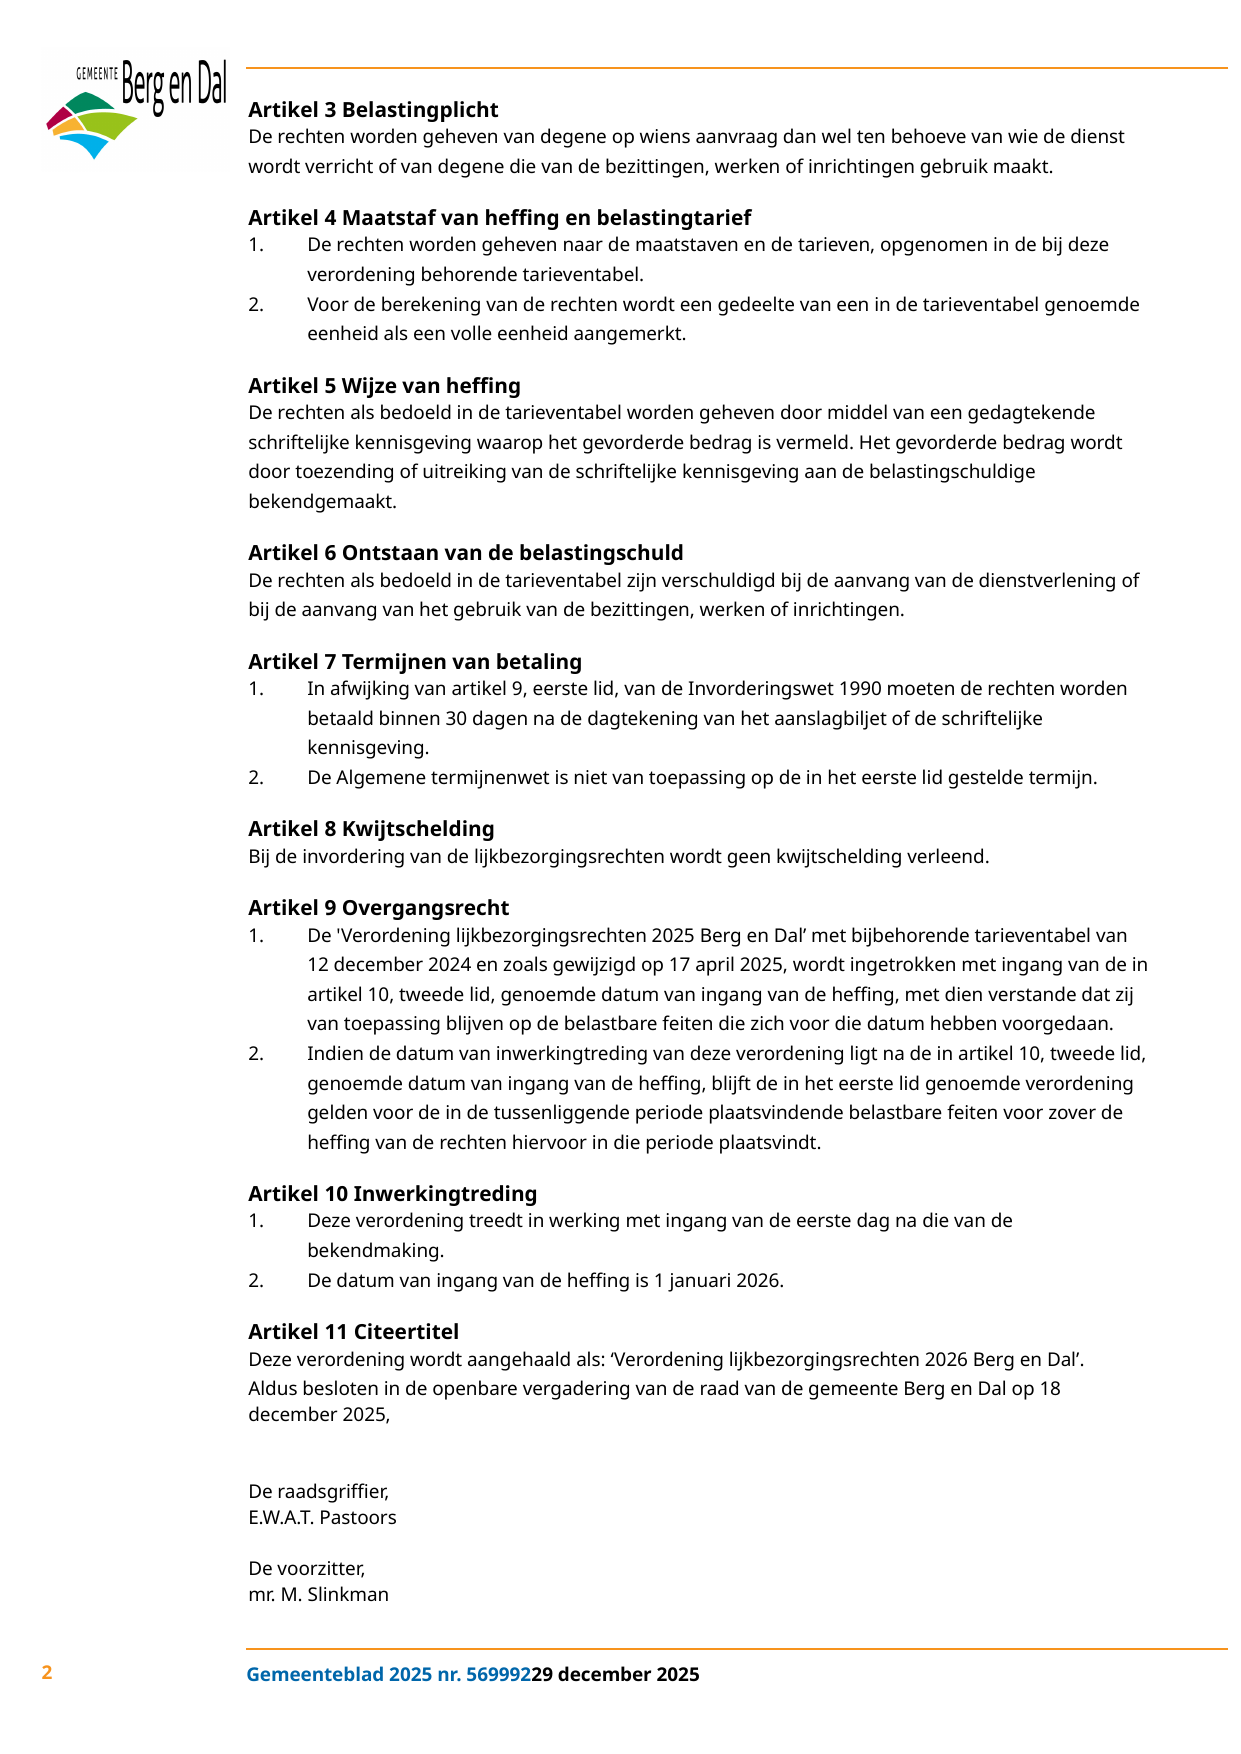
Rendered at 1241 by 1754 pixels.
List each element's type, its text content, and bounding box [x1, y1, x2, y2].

text Artikel 7 Termijnen van betaling [248, 647, 1152, 675]
list De datum van ingang van de heffing is 1 januari 2026. [248, 1267, 1152, 1293]
text Artikel 5 Wijze van heffing [248, 371, 1152, 399]
text De rechten als bedoeld in de tarieventabel worden geheven door middel van een gedagtekende schriftelijke kennisgeving waarop het gevorderde bedrag is vermeld. Het gevorderde bedrag wordt door toezending of uitreiking van de schriftelijke kennisgeving aan de belastingschuldige bekendgemaakt. [248, 399, 1152, 514]
text De rechten als bedoeld in de tarieventabel zijn verschuldigd bij de aanvang van de dienstverlening of bij de aanvang van het gebruik van de bezittingen, werken of inrichtingen. [248, 567, 1152, 622]
text Bij de invordering van de lijkbezorgingsrechten wordt geen kwijtschelding verleend. [248, 843, 1152, 869]
text Artikel 4 Maatstaf van heffing en belastingtarief [248, 203, 1152, 232]
text Artikel 11 Citeertitel [248, 1317, 1152, 1346]
text E.W.A.T. Pastoors [248, 1504, 1152, 1530]
list De 'Verordening lijkbezorgingsrechten 2025 Berg en Dal’ met bijbehorende tarieventabel van 12 december 2024 en zoals gewijzigd op 17 april 2025, wordt ingetrokken met ingang van de in artikel 10, tweede lid, genoemde datum van ingang van de heffing, met dien verstande dat zij van toepassing blijven op de belastbare feiten die zich voor die datum hebben voorgedaan. [248, 922, 1152, 1036]
text De voorzitter, [248, 1555, 1152, 1581]
list Voor de berekening van de rechten wordt een gedeelte van een in de tarieventabel genoemde eenheid als een volle eenheid aangemerkt. [248, 291, 1152, 346]
text Aldus besloten in de openbare vergadering van de raad van de gemeente Berg en Dal op 18 december 2025, [248, 1375, 1152, 1427]
text Artikel 6 Ontstaan van de belastingschuld [248, 538, 1152, 567]
text De raadsgriffier, [248, 1478, 1152, 1504]
list Indien de datum van inwerkingtreding van deze verordening ligt na de in artikel 10, tweede lid, genoemde datum van ingang van de heffing, blijft de in het eerste lid genoemde verordening gelden voor de in de tussenliggende periode plaatsvindende belastbare feiten voor zover de heffing van de rechten hiervoor in die periode plaatsvindt. [248, 1040, 1152, 1154]
picture [41, 47, 231, 172]
list De rechten worden geheven naar de maatstaven en de tarieven, opgenomen in de bij deze verordening behorende tarieventabel. [248, 232, 1152, 287]
text De rechten worden geheven van degene op wiens aanvraag dan wel ten behoeve van wie de dienst wordt verricht of van degene die van de bezittingen, werken of inrichtingen gebruik maakt. [248, 123, 1152, 178]
text Artikel 8 Kwijtschelding [248, 814, 1152, 843]
text Artikel 10 Inwerkingtreding [248, 1179, 1152, 1208]
text mr. M. Slinkman [248, 1581, 1152, 1607]
list In afwijking van artikel 9, eerste lid, van de Invorderingswet 1990 moeten de rechten worden betaald binnen 30 dagen na de dagtekening van het aanslagbiljet of de schriftelijke kennisgeving. [248, 675, 1152, 760]
text Artikel 9 Overgangsrecht [248, 893, 1152, 922]
list De Algemene termijnenwet is niet van toepassing op de in het eerste lid gestelde termijn. [248, 764, 1152, 790]
text Artikel 3 Belastingplicht [248, 95, 1152, 123]
list Deze verordening treedt in werking met ingang van de eerste dag na die van de bekendmaking. [248, 1208, 1152, 1263]
text Deze verordening wordt aangehaald als: ‘Verordening lijkbezorgingsrechten 2026 Berg en Dal’. [248, 1346, 1152, 1371]
